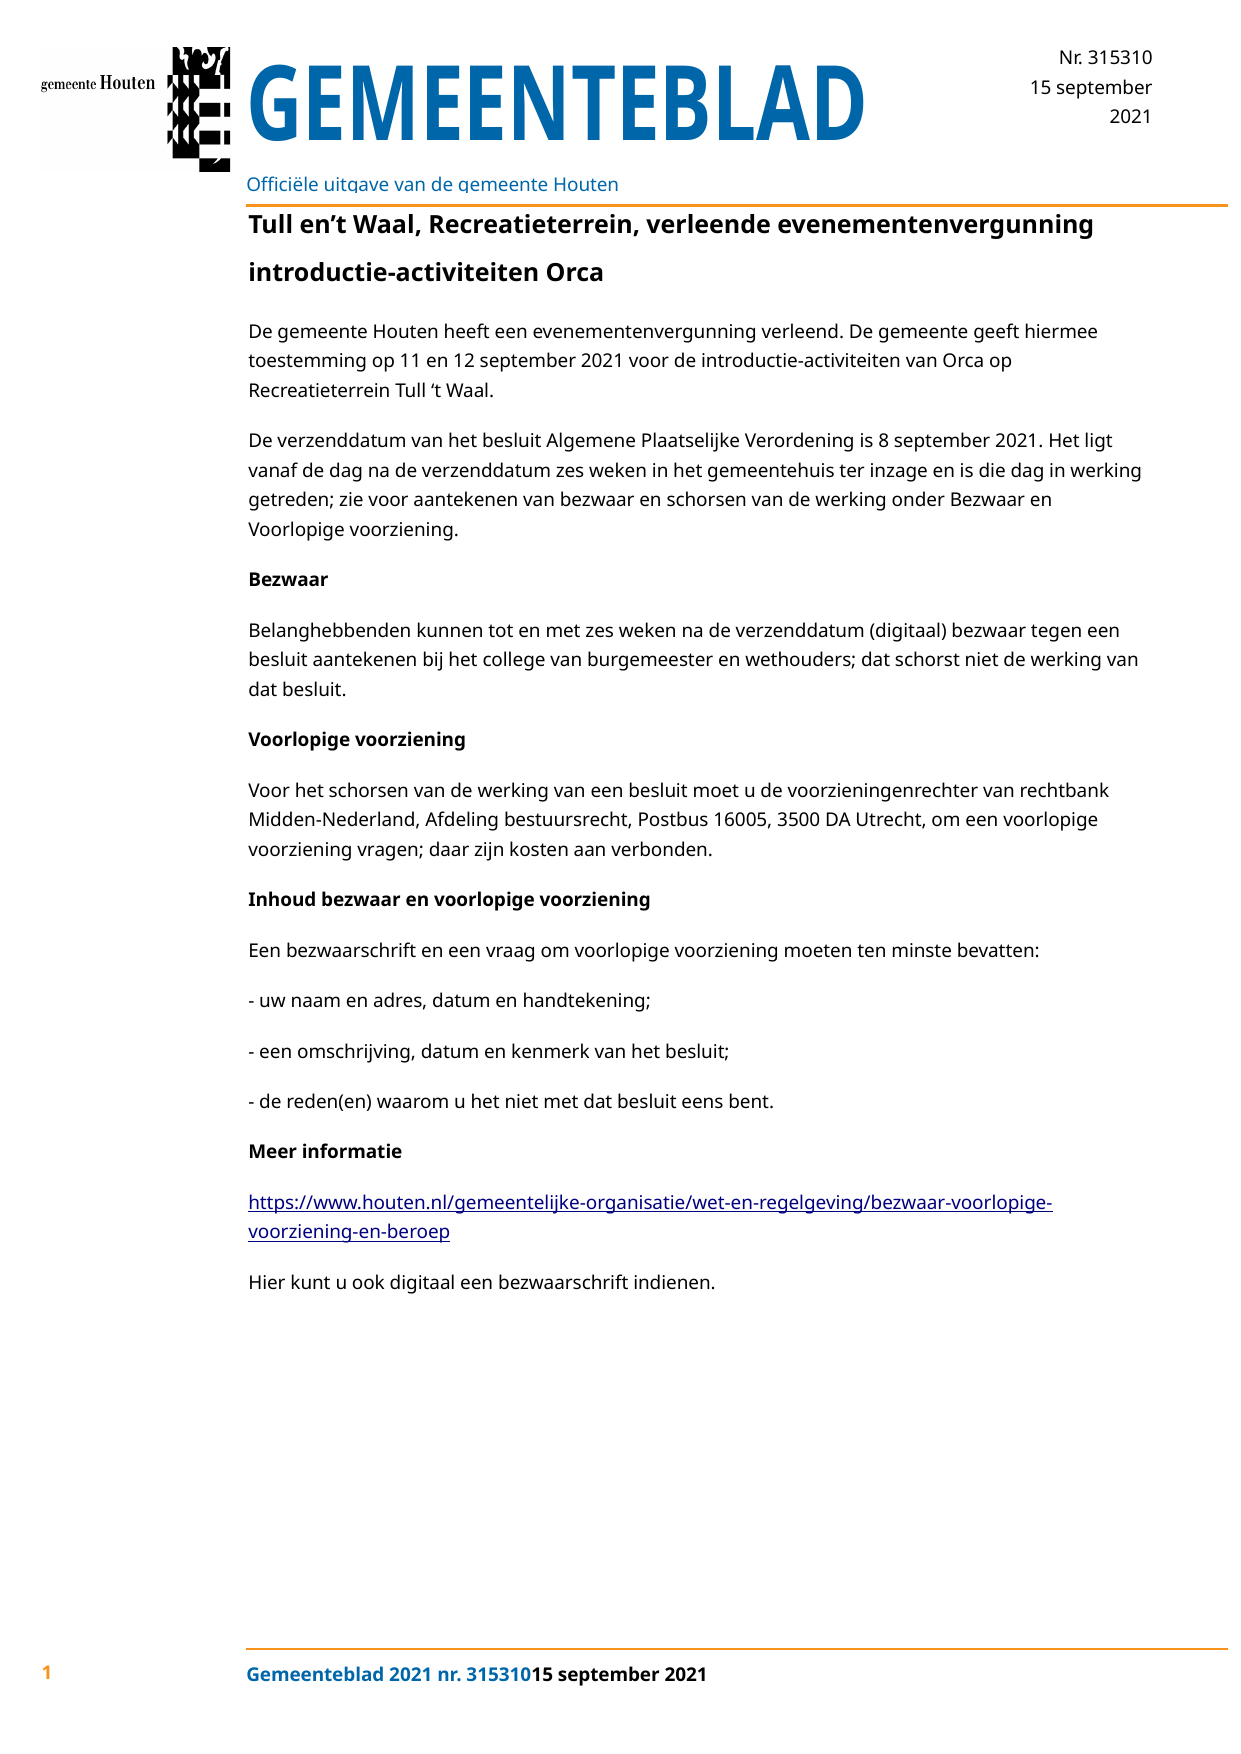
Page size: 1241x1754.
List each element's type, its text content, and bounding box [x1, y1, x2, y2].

text Meer informatie [248, 1139, 1152, 1164]
text Belanghebbenden kunnen tot en met zes weken na de verzenddatum (digitaal) bezwaar tegen een besluit aantekenen bij het college van burgemeester en wethouders; dat schorst niet de werking van dat besluit. [248, 617, 1152, 702]
text Inhoud bezwaar en voorlopige voorziening [248, 887, 1152, 912]
text De verzenddatum van het besluit Algemene Plaatselijke Verordening is 8 september 2021. Het ligt vanaf de dag na de verzenddatum zes weken in het gemeentehuis ter inzage en is die dag in werking getreden; zie voor aantekenen van bezwaar en schorsen van de werking onder Bezwaar en Voorlopige voorziening. [248, 427, 1152, 542]
text - de reden(en) waarom u het niet met dat besluit eens bent. [248, 1088, 1152, 1114]
text Voor het schorsen van de werking van een besluit moet u de voorzieningenrechter van rechtbank Midden-Nederland, Afdeling bestuursrecht, Postbus 16005, 3500 DA Utrecht, om een voorlopige voorziening vragen; daar zijn kosten aan verbonden. [248, 777, 1152, 862]
text Hier kunt u ook digitaal een bezwaarschrift indienen. [248, 1269, 1152, 1295]
text - een omschrijving, datum en kenmerk van het besluit; [248, 1038, 1152, 1064]
text De gemeente Houten heeft een evenementenvergunning verleend. De gemeente geeft hiermee toestemming op 11 en 12 september 2021 voor de introductie-activiteiten van Orca op Recreatieterrein Tull ‘t Waal. [248, 318, 1152, 403]
picture [41, 47, 231, 172]
text Bezwaar [248, 567, 1152, 592]
text Tull en’t Waal, Recreatieterrein, verleende evenementenvergunning introductie-activiteiten Orca [248, 207, 1152, 288]
text Voorlopige voorziening [248, 727, 1152, 752]
text https://www.houten.nl/gemeentelijke-organisatie/wet-en-regelgeving/bezwaar-voorlopige-voorziening-en-beroep [248, 1189, 1152, 1244]
text - uw naam en adres, datum en handtekening; [248, 987, 1152, 1013]
text Een bezwaarschrift en een vraag om voorlopige voorziening moeten ten minste bevatten: [248, 937, 1152, 963]
